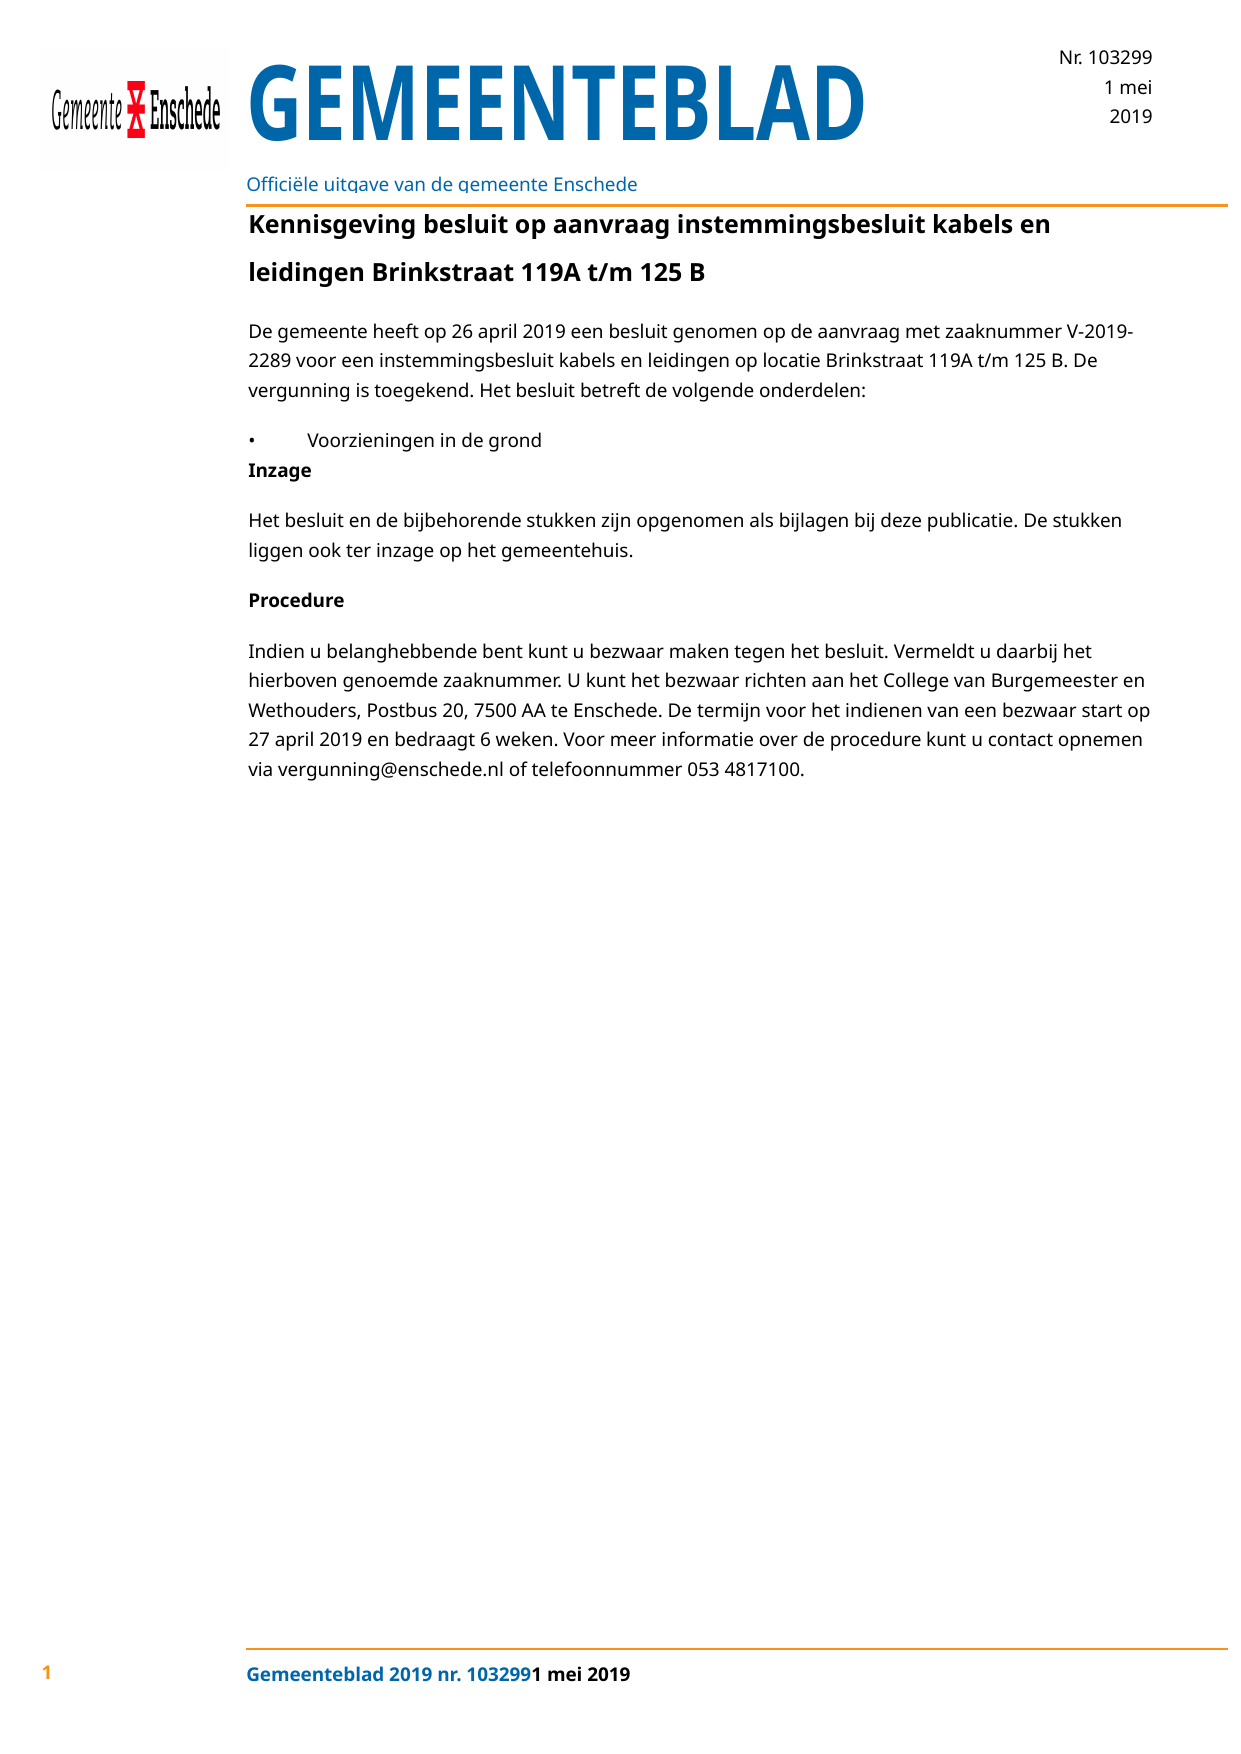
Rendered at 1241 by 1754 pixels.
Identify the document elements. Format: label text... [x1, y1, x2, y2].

text De gemeente heeft op 26 april 2019 een besluit genomen op de aanvraag met zaaknummer V-2019-2289 voor een instemmingsbesluit kabels en leidingen op locatie Brinkstraat 119A t/m 125 B. De vergunning is toegekend. Het besluit betreft de volgende onderdelen: [248, 318, 1152, 403]
text Inzage [248, 457, 1152, 483]
text Procedure [248, 587, 1152, 613]
text Het besluit en de bijbehorende stukken zijn opgenomen als bijlagen bij deze publicatie. De stukken liggen ook ter inzage op het gemeentehuis. [248, 507, 1152, 563]
text Kennisgeving besluit op aanvraag instemmingsbesluit kabels en leidingen Brinkstraat 119A t/m 125 B [248, 207, 1152, 288]
text Indien u belanghebbende bent kunt u bezwaar maken tegen het besluit. Vermeldt u daarbij het hierboven genoemde zaaknummer. U kunt het bezwaar richten aan het College van Burgemees­ter en Wethouders, Postbus 20, 7500 AA te Enschede. De termijn voor het indienen van een bezwaar start op 27 april 2019 en bedraagt 6 weken. Voor meer informatie over de procedure kunt u contact opnemen via vergunning@enschede.nl of telefoonnummer 053 4817100. [248, 638, 1152, 782]
picture [41, 47, 231, 172]
list Voorzieningen in de grond [248, 427, 1152, 453]
